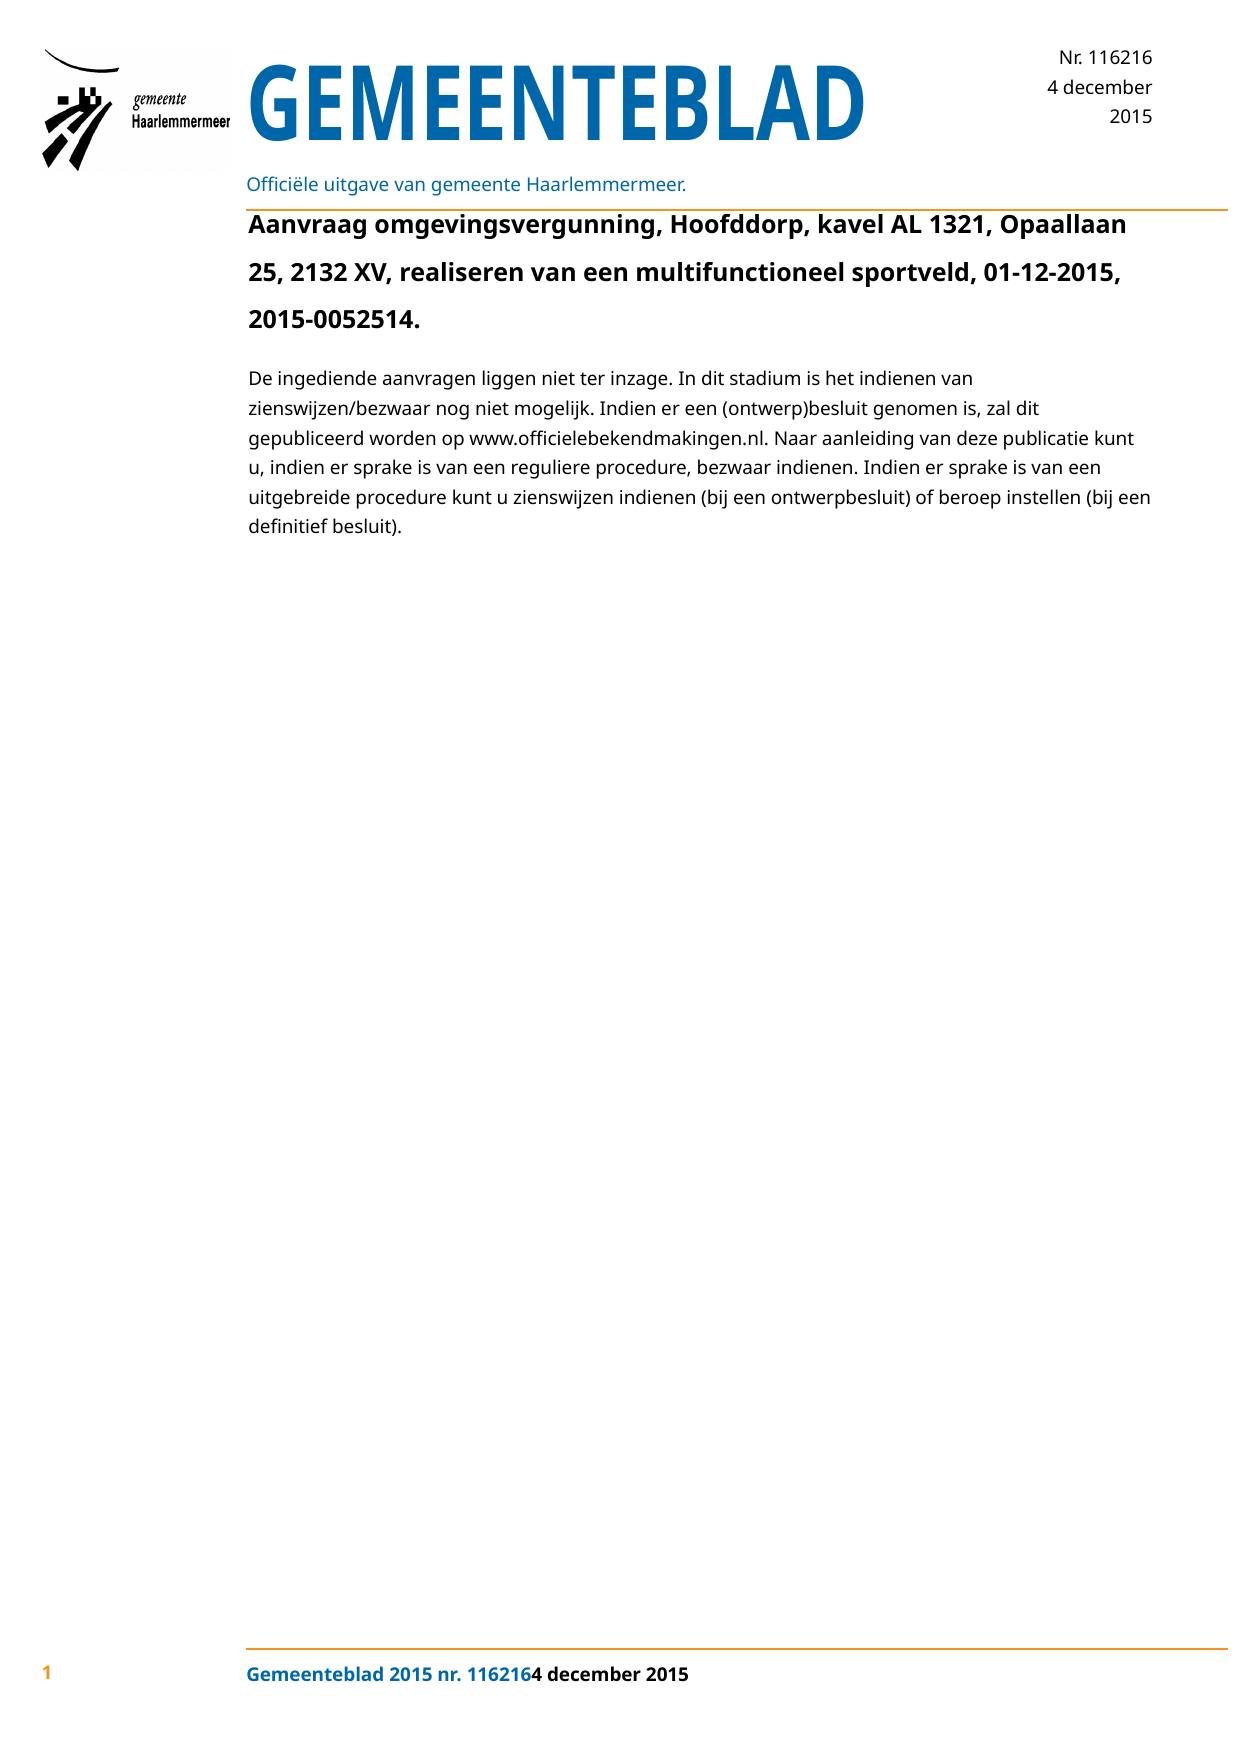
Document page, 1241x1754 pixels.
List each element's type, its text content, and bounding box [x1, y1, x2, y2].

text De ingediende aanvragen liggen niet ter inzage. In dit stadium is het indienen van zienswijzen/bezwaar nog niet mogelijk. Indien er een (ontwerp)besluit genomen is, zal dit gepubliceerd worden op www.officielebekendmakingen.nl. Naar aanleiding van deze publicatie kunt u, indien er sprake is van een reguliere procedure, bezwaar indienen. Indien er sprake is van een uitgebreide procedure kunt u zienswijzen indienen (bij een ontwerpbesluit) of beroep instellen (bij een definitief besluit). [248, 366, 1152, 539]
picture [41, 47, 231, 172]
text Aanvraag omgevingsvergunning, Hoofddorp, kavel AL 1321, Opaallaan 25, 2132 XV, realiseren van een multifunctioneel sportveld, 01-12-2015, 2015-0052514. [248, 211, 1152, 336]
